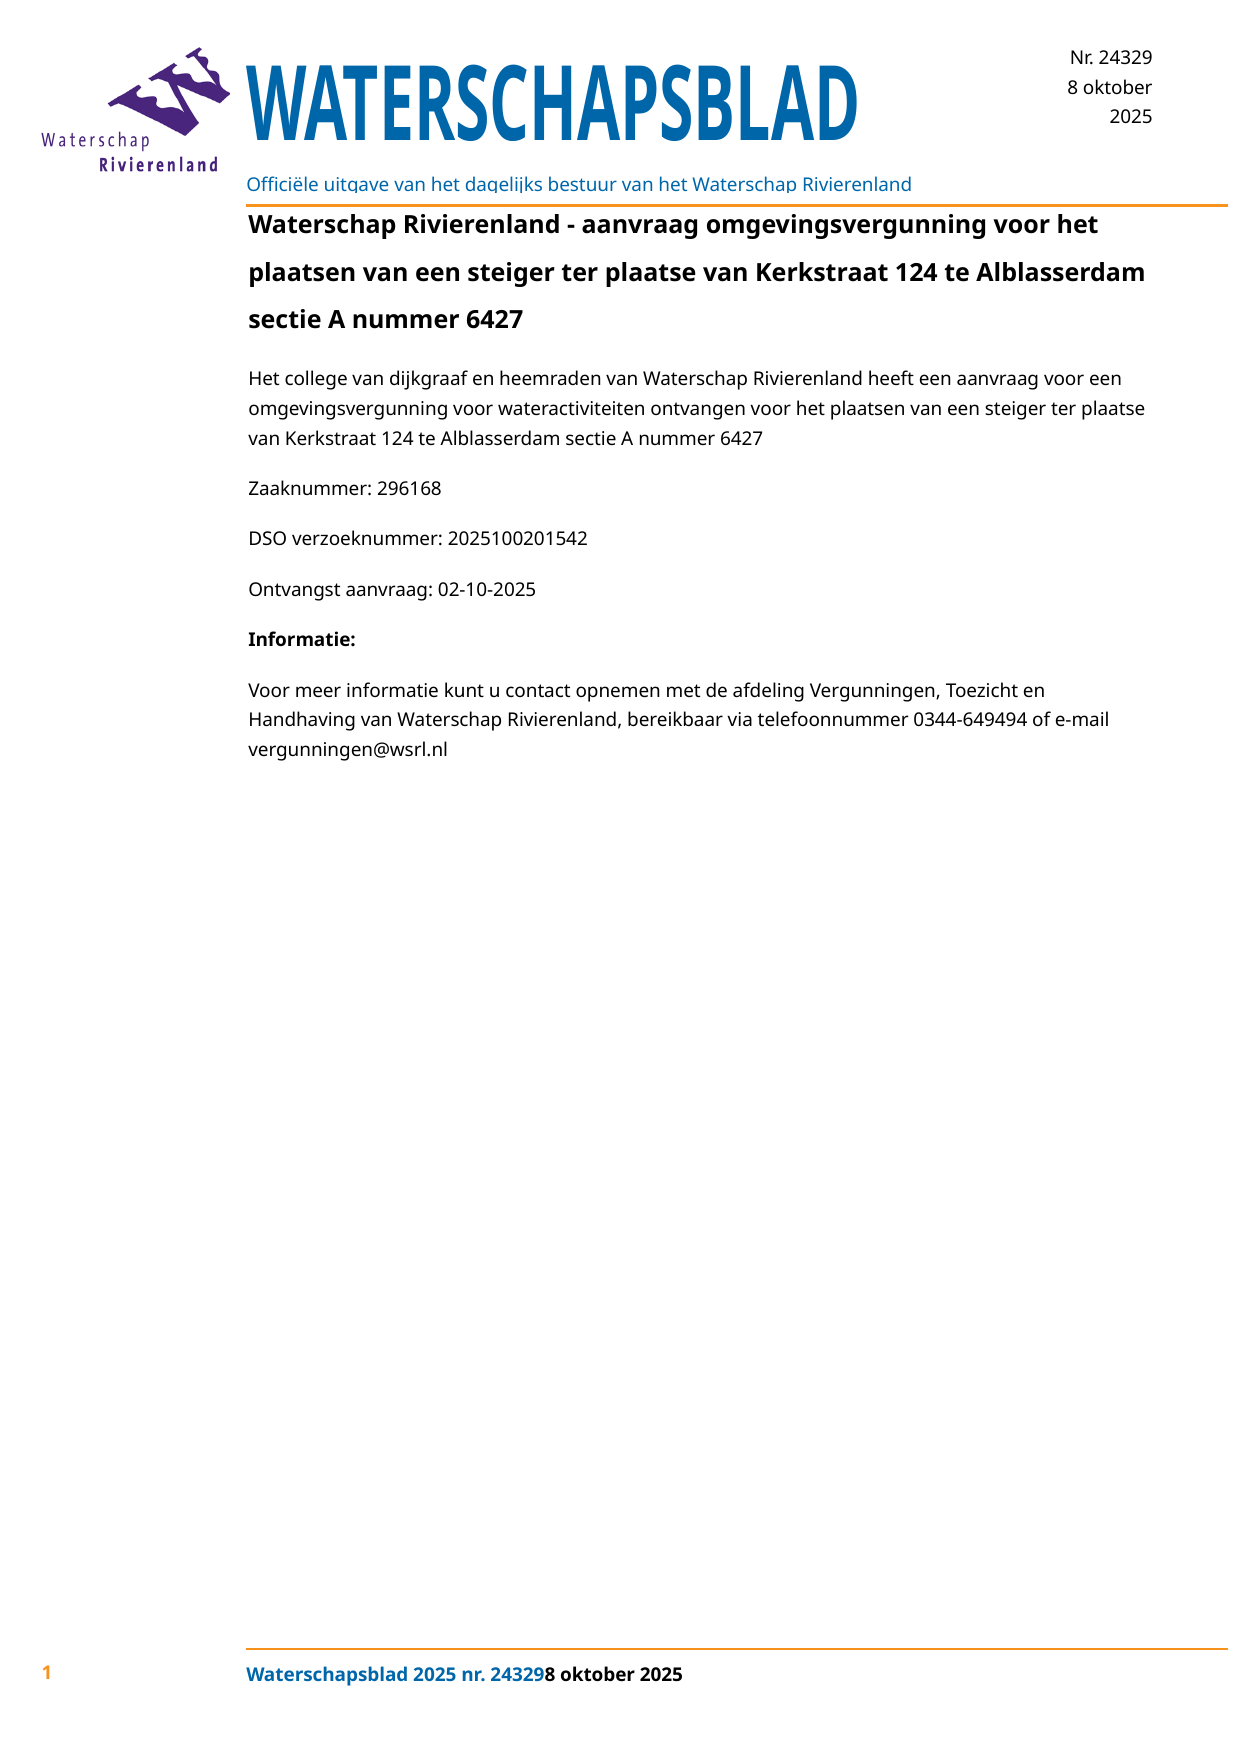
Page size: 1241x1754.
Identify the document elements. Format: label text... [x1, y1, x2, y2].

picture [41, 47, 231, 172]
text Voor meer informatie kunt u contact opnemen met de afdeling Vergunningen, Toezicht en Handhaving van Waterschap Rivierenland, bereikbaar via telefoonnummer 0344-649494 of e-mail vergunningen@wsrl.nl [248, 677, 1152, 762]
text Ontvangst aanvraag: 02-10-2025 [248, 576, 1152, 602]
text DSO verzoeknummer: 2025100201542 [248, 526, 1152, 551]
text Zaaknummer: 296168 [248, 475, 1152, 501]
text Het college van dijkgraaf en heemraden van Waterschap Rivierenland heeft een aanvraag voor een omgevingsvergunning voor wateractiviteiten ontvangen voor het plaatsen van een steiger ter plaatse van Kerkstraat 124 te Alblasserdam sectie A nummer 6427 [248, 366, 1152, 450]
text Waterschap Rivierenland - aanvraag omgevingsvergunning voor het plaatsen van een steiger ter plaatse van Kerkstraat 124 te Alblasserdam sectie A nummer 6427 [248, 207, 1152, 336]
text Informatie: [248, 626, 1152, 652]
